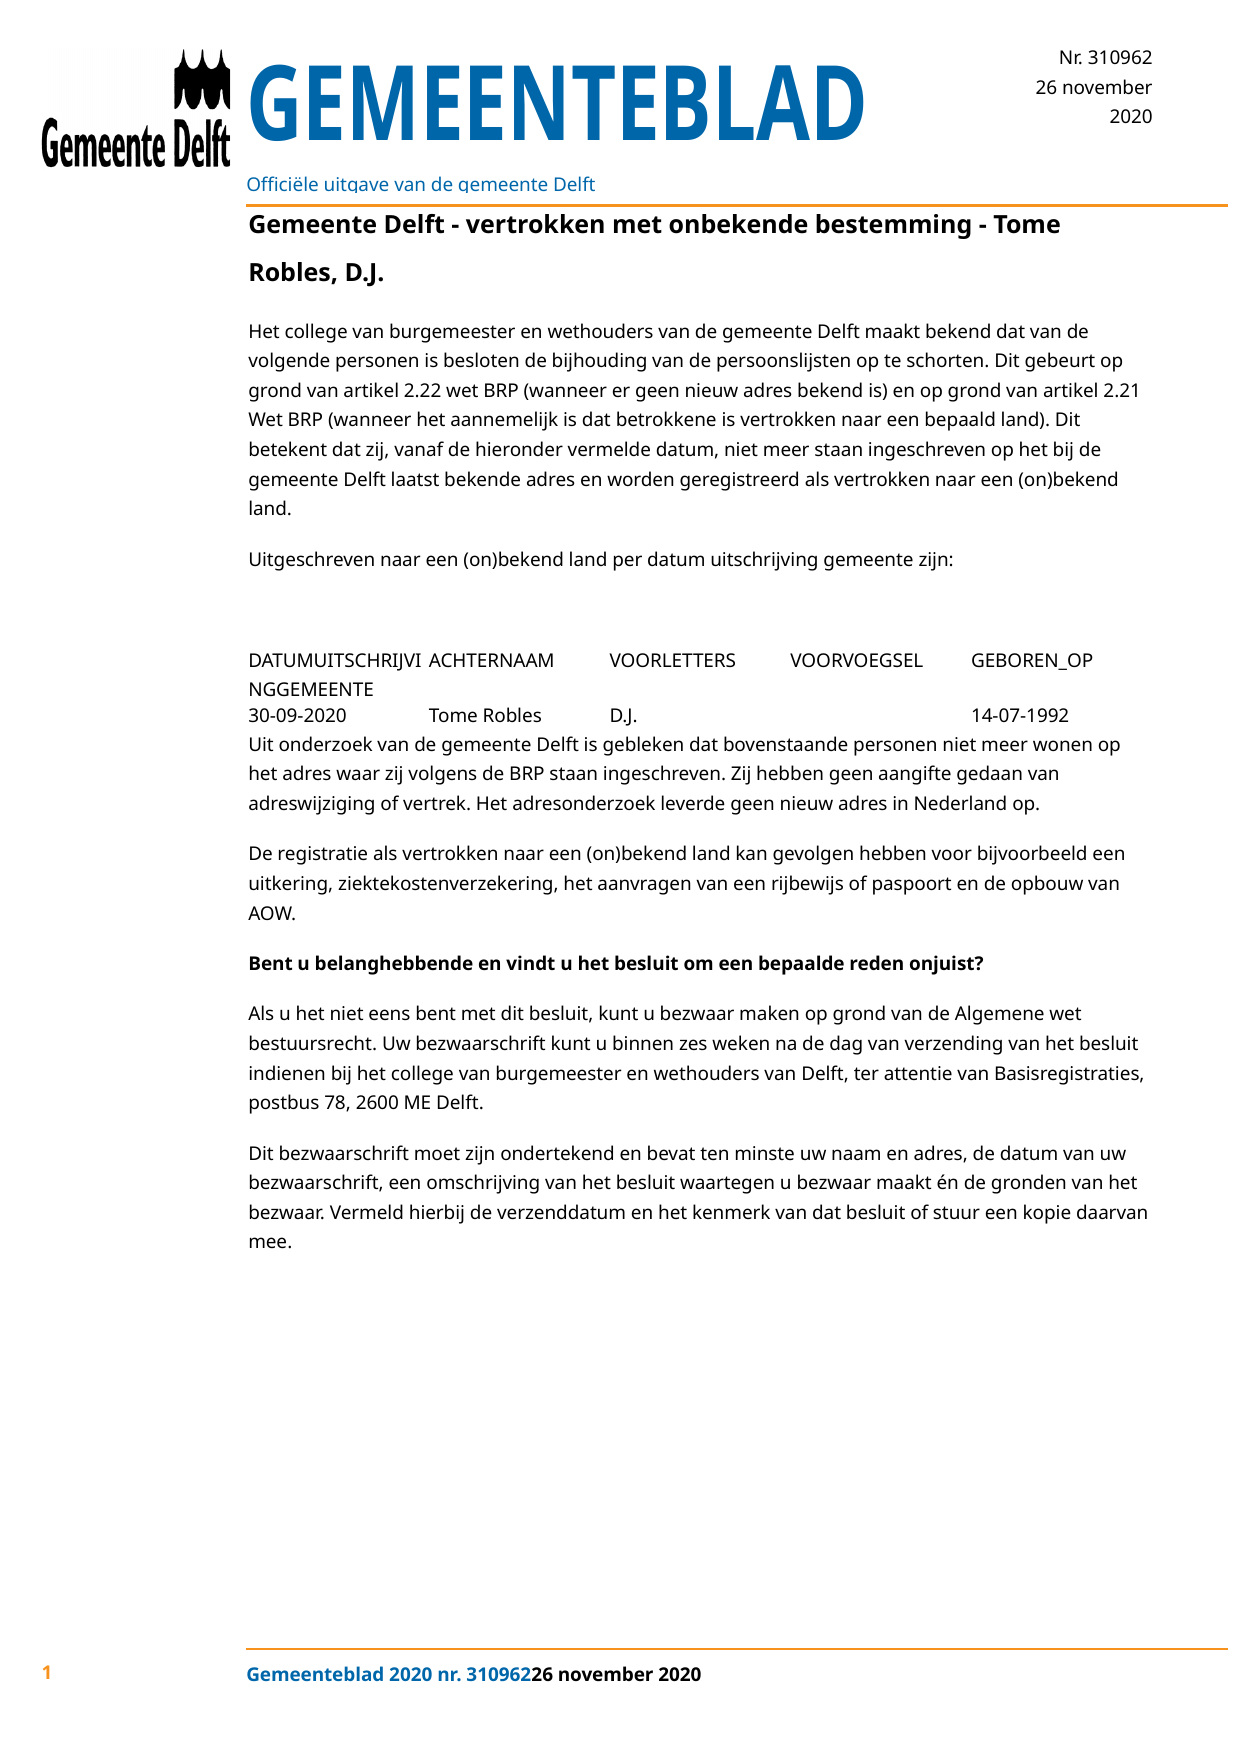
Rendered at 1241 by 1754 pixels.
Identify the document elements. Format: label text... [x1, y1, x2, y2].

table_header VOORVOEGSEL [790, 647, 971, 702]
text Als u het niet eens bent met dit besluit, kunt u bezwaar maken op grond van de Algemene wet bestuursrecht. Uw bezwaarschrift kunt u binnen zes weken na de dag van verzending van het besluit indienen bij het college van burgemeester en wethouders van Delft, ter attentie van Basisregistraties, postbus 78, 2600 ME Delft. [248, 1001, 1152, 1115]
table_cell Tome Robles [429, 702, 609, 728]
table_header GEBOREN_OP [971, 647, 1152, 702]
table_cell 14-07-1992 [971, 702, 1152, 728]
table_header ACHTERNAAM [429, 647, 609, 702]
table_cell 30-09-2020 [248, 702, 429, 728]
table_cell D.J. [609, 702, 790, 728]
table_cell [790, 702, 971, 728]
table_header VOORLETTERS [609, 647, 790, 702]
table_header DATUMUITSCHRIJVINGGEMEENTE [248, 647, 429, 702]
text Het college van burgemeester en wethouders van de gemeente Delft maakt bekend dat van de volgende personen is besloten de bijhouding van de persoonslijsten op te schorten. Dit gebeurt op grond van artikel 2.22 wet BRP (wanneer er geen nieuw adres bekend is) en op grond van artikel 2.21 Wet BRP (wanneer het aannemelijk is dat betrokkene is vertrokken naar een bepaald land). Dit betekent dat zij, vanaf de hieronder vermelde datum, niet meer staan ingeschreven op het bij de gemeente Delft laatst bekende adres en worden geregistreerd als vertrokken naar een (on)bekend land. [248, 318, 1152, 521]
text Dit bezwaarschrift moet zijn ondertekend en bevat ten minste uw naam en adres, de datum van uw bezwaarschrift, een omschrijving van het besluit waartegen u bezwaar maakt én de gronden van het bezwaar. Vermeld hierbij de verzenddatum en het kenmerk van dat besluit of stuur een kopie daarvan mee. [248, 1140, 1152, 1254]
text Uitgeschreven naar een (on)bekend land per datum uitschrijving gemeente zijn: [248, 546, 1152, 572]
picture [41, 47, 231, 172]
text De registratie als vertrokken naar een (on)bekend land kan gevolgen hebben voor bijvoorbeeld een uitkering, ziektekostenverzekering, het aanvragen van een rijbewijs of paspoort en de opbouw van AOW. [248, 841, 1152, 926]
text Gemeente Delft - vertrokken met onbekende bestemming - Tome Robles, D.J. [248, 207, 1152, 288]
text Bent u belanghebbende en vindt u het besluit om een bepaalde reden onjuist? [248, 950, 1152, 976]
text Uit onderzoek van de gemeente Delft is gebleken dat bovenstaande personen niet meer wonen op het adres waar zij volgens de BRP staan ingeschreven. Zij hebben geen aangifte gedaan van adreswijziging of vertrek. Het adresonderzoek leverde geen nieuw adres in Nederland op. [248, 731, 1152, 816]
